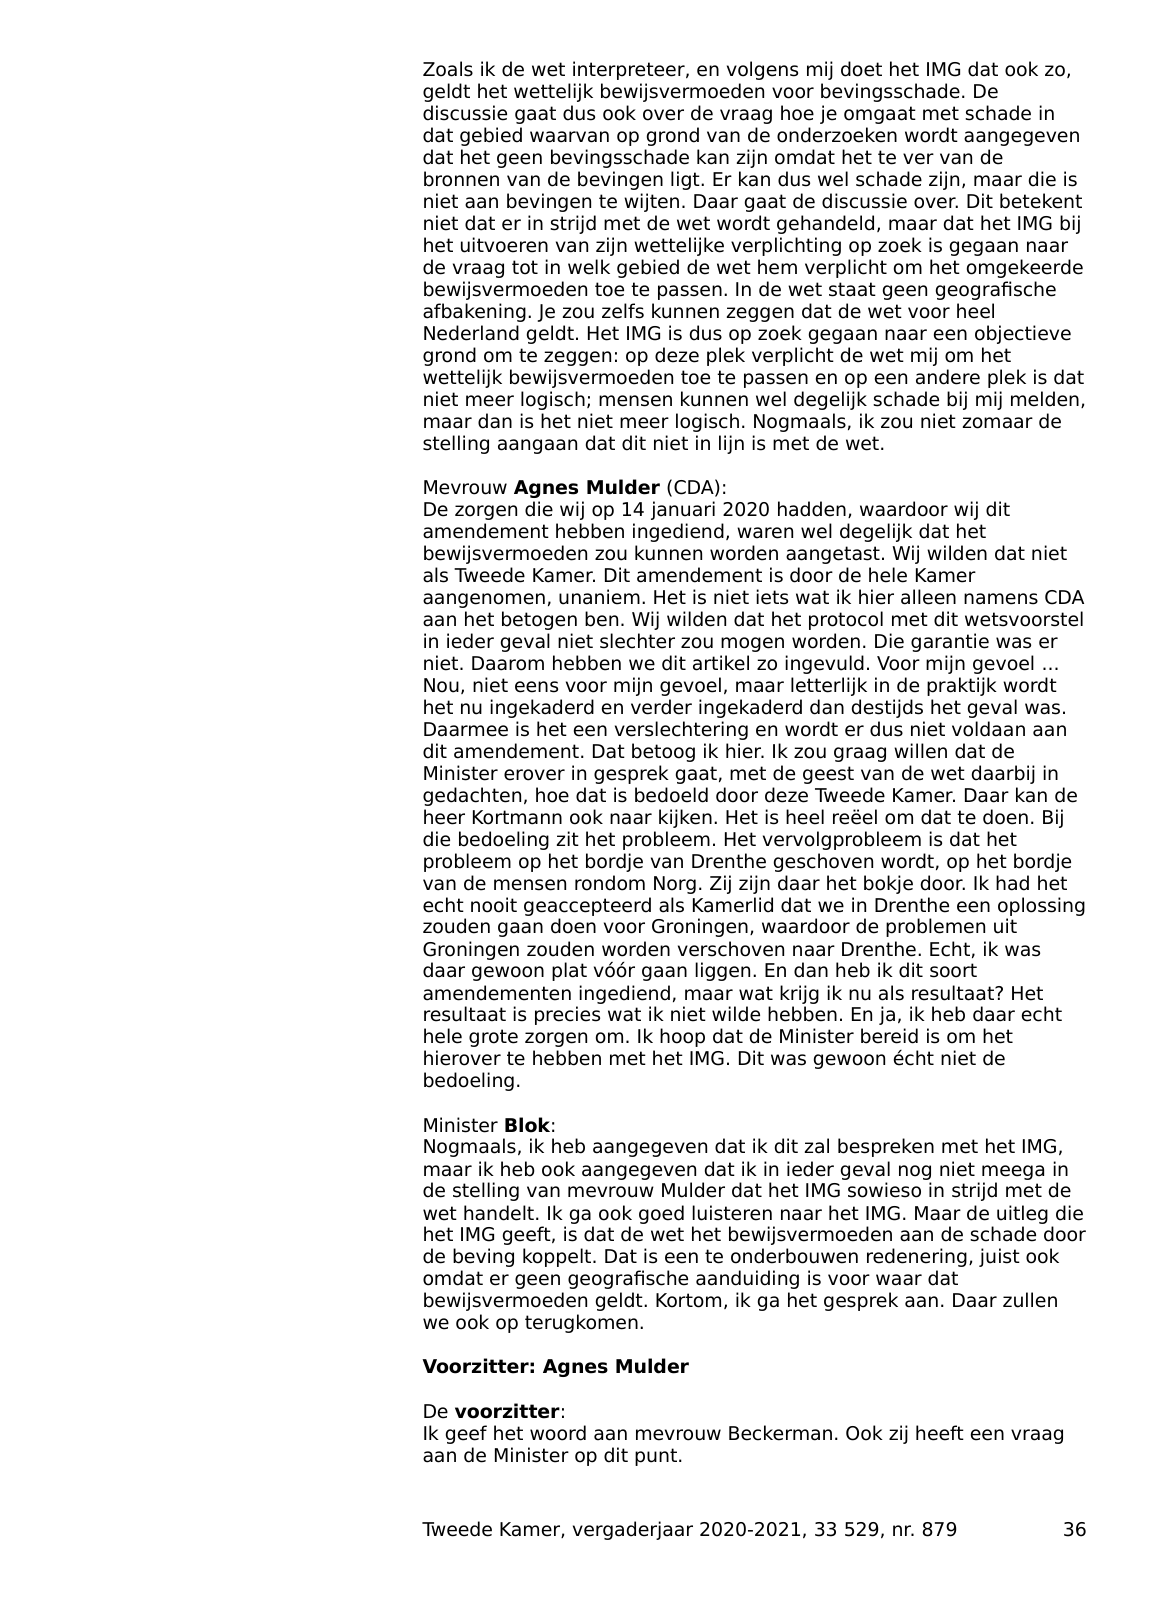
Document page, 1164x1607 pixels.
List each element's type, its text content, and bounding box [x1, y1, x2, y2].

text De voorzitter: [422, 1401, 1087, 1423]
text Nogmaals, ik heb aangegeven dat ik dit zal bespreken met het IMG, maar ik heb ook aangegeven dat ik in ieder geval nog niet meega in de stelling van mevrouw Mulder dat het IMG sowieso in strijd met de wet handelt. Ik ga ook goed luisteren naar het IMG. Maar de uitleg die het IMG geeft, is dat de wet het bewijsvermoeden aan de schade door de beving koppelt. Dat is een te onderbouwen redenering, juist ook omdat er geen geografische aanduiding is voor waar dat bewijsvermoeden geldt. Kortom, ik ga het gesprek aan. Daar zullen we ook op terugkomen. [422, 1136, 1087, 1334]
text De zorgen die wij op 14 januari 2020 hadden, waardoor wij dit amendement hebben ingediend, waren wel degelijk dat het bewijsvermoeden zou kunnen worden aangetast. Wij wilden dat niet als Tweede Kamer. Dit amendement is door de hele Kamer aangenomen, unaniem. Het is niet iets wat ik hier alleen namens CDA aan het betogen ben. Wij wilden dat het protocol met dit wetsvoorstel in ieder geval niet slechter zou mogen worden. Die garantie was er niet. Daarom hebben we dit artikel zo ingevuld. Voor mijn gevoel ... Nou, niet eens voor mijn gevoel, maar letterlijk in de praktijk wordt het nu ingekaderd en verder ingekaderd dan destijds het geval was. Daarmee is het een verslechtering en wordt er dus niet voldaan aan dit amendement. Dat betoog ik hier. Ik zou graag willen dat de Minister erover in gesprek gaat, met de geest van de wet daarbij in gedachten, hoe dat is bedoeld door deze Tweede Kamer. Daar kan de heer Kortmann ook naar kijken. Het is heel reëel om dat te doen. Bij die bedoeling zit het probleem. Het vervolgprobleem is dat het probleem op het bordje van Drenthe geschoven wordt, op het bordje van de mensen rondom Norg. Zij zijn daar het bokje door. Ik had het echt nooit geaccepteerd als Kamerlid dat we in Drenthe een oplossing zouden gaan doen voor Groningen, waardoor de problemen uit Groningen zouden worden verschoven naar Drenthe. Echt, ik was daar gewoon plat vóór gaan liggen. En dan heb ik dit soort amendementen ingediend, maar wat krijg ik nu als resultaat? Het resultaat is precies wat ik niet wilde hebben. En ja, ik heb daar echt hele grote zorgen om. Ik hoop dat de Minister bereid is om het hierover te hebben met het IMG. Dit was gewoon écht niet de bedoeling. [422, 499, 1087, 1092]
text Minister Blok: [422, 1114, 1087, 1136]
text Zoals ik de wet interpreteer, en volgens mij doet het IMG dat ook zo, geldt het wettelijk bewijsvermoeden voor bevingsschade. De discussie gaat dus ook over de vraag hoe je omgaat met schade in dat gebied waarvan op grond van de onderzoeken wordt aangegeven dat het geen bevingsschade kan zijn omdat het te ver van de bronnen van de bevingen ligt. Er kan dus wel schade zijn, maar die is niet aan bevingen te wijten. Daar gaat de discussie over. Dit betekent niet dat er in strijd met de wet wordt gehandeld, maar dat het IMG bij het uitvoeren van zijn wettelijke verplichting op zoek is gegaan naar de vraag tot in welk gebied de wet hem verplicht om het omgekeerde bewijsvermoeden toe te passen. In de wet staat geen geografische afbakening. Je zou zelfs kunnen zeggen dat de wet voor heel Nederland geldt. Het IMG is dus op zoek gegaan naar een objectieve grond om te zeggen: op deze plek verplicht de wet mij om het wettelijk bewijsvermoeden toe te passen en op een andere plek is dat niet meer logisch; mensen kunnen wel degelijk schade bij mij melden, maar dan is het niet meer logisch. Nogmaals, ik zou niet zomaar de stelling aangaan dat dit niet in lijn is met de wet. [422, 59, 1087, 455]
text Mevrouw Agnes Mulder (CDA): [422, 477, 1087, 499]
text Ik geef het woord aan mevrouw Beckerman. Ook zij heeft een vraag aan de Minister op dit punt. [422, 1423, 1087, 1467]
subtitle Voorzitter: Agnes Mulder [422, 1356, 1087, 1378]
